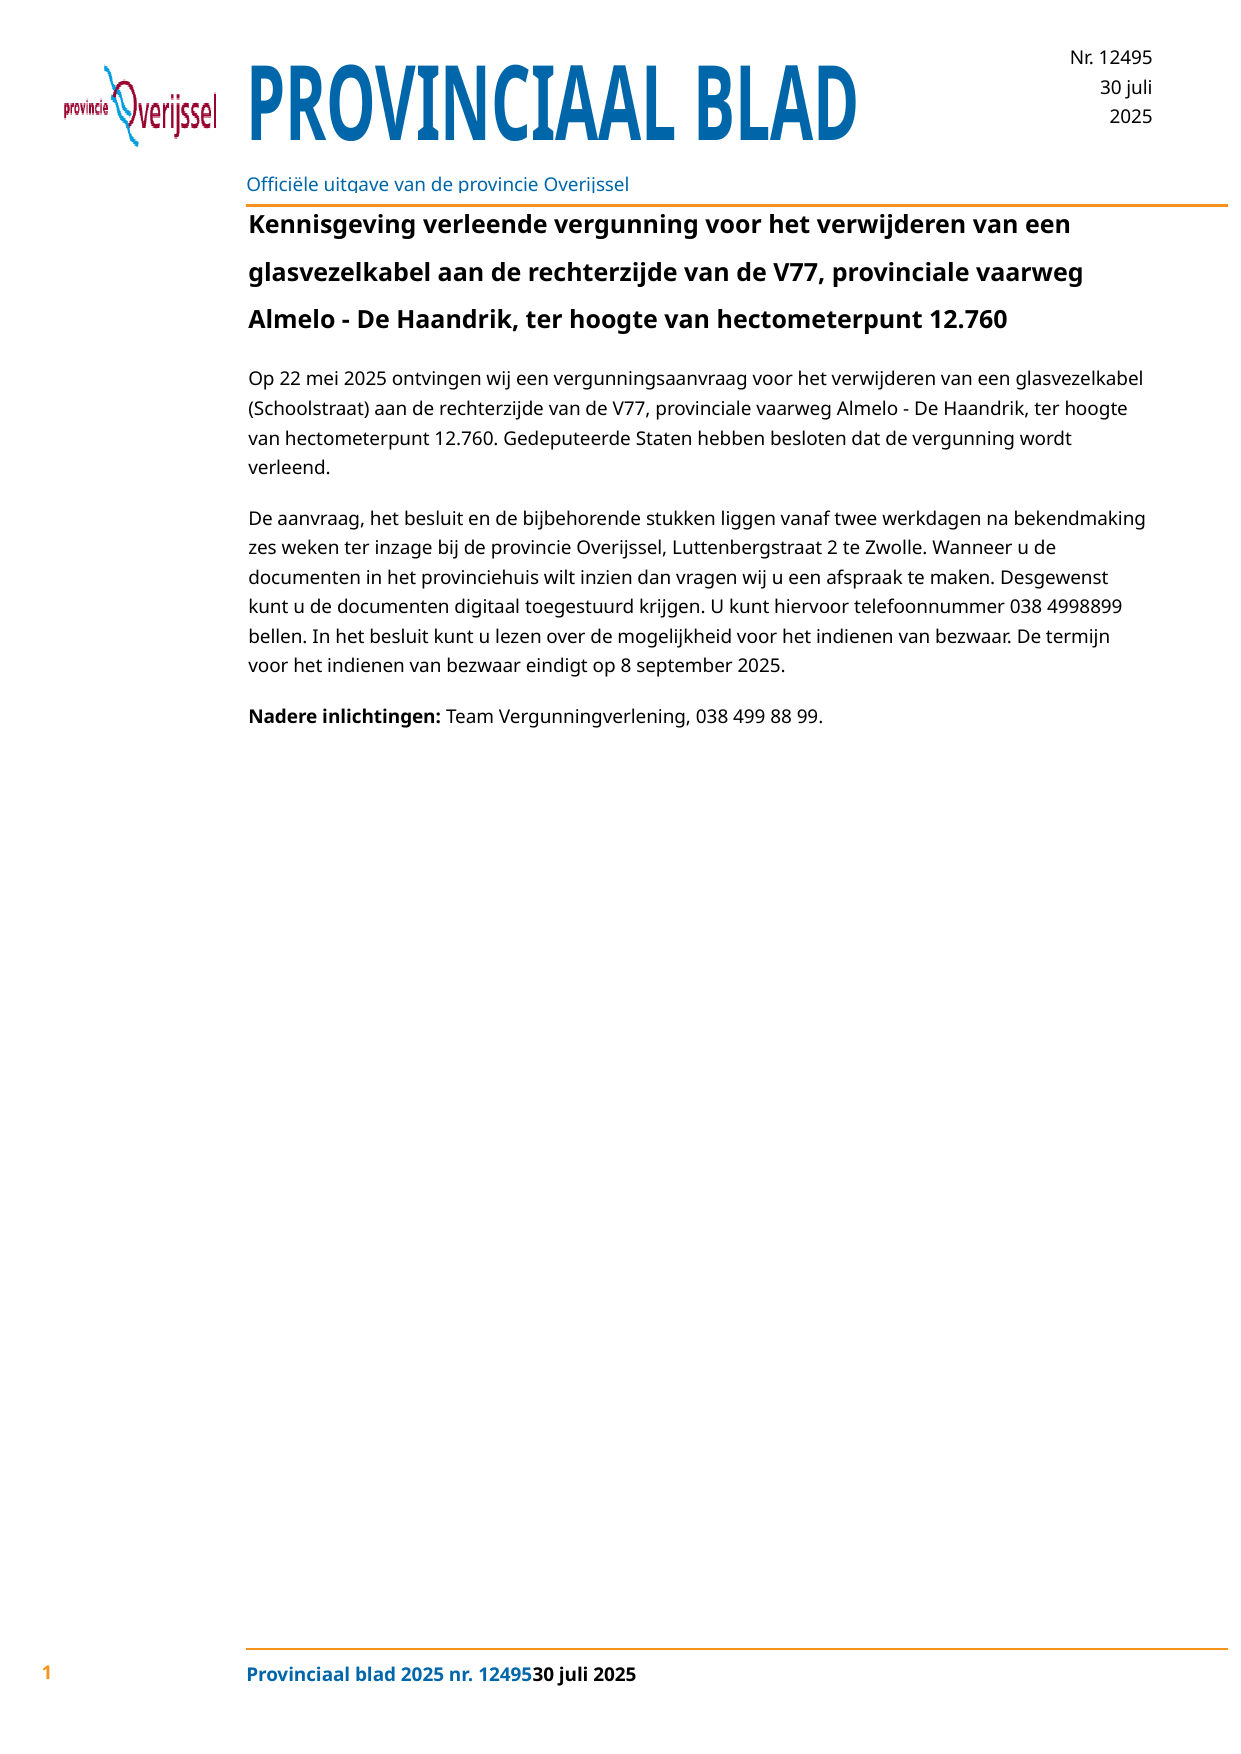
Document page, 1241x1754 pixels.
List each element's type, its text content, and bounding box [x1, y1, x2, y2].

picture [41, 47, 231, 172]
text Nadere inlichtingen: Team Vergunningverlening, 038 499 88 99. [248, 703, 1152, 729]
text Kennisgeving verleende vergunning voor het verwijderen van een glasvezelkabel aan de rechterzijde van de V77, provinciale vaarweg Almelo - De Haandrik, ter hoogte van hectometerpunt 12.760 [248, 207, 1152, 336]
text Op 22 mei 2025 ontvingen wij een vergunningsaanvraag voor het verwijderen van een glasvezelkabel (Schoolstraat) aan de rechterzijde van de V77, provinciale vaarweg Almelo - De Haandrik, ter hoogte van hectometerpunt 12.760. Gedeputeerde Staten hebben besloten dat de vergunning wordt verleend. [248, 366, 1152, 480]
text De aanvraag, het besluit en de bijbehorende stukken liggen vanaf twee werkdagen na bekendmaking zes weken ter inzage bij de provincie Overijssel, Luttenbergstraat 2 te Zwolle. Wanneer u de documenten in het provinciehuis wilt inzien dan vragen wij u een afspraak te maken. Desgewenst kunt u de documenten digitaal toegestuurd krijgen. U kunt hiervoor telefoonnummer 038 4998899 bellen. In het besluit kunt u lezen over de mogelijkheid voor het indienen van bezwaar. De termijn voor het indienen van bezwaar eindigt op 8 september 2025. [248, 505, 1152, 678]
